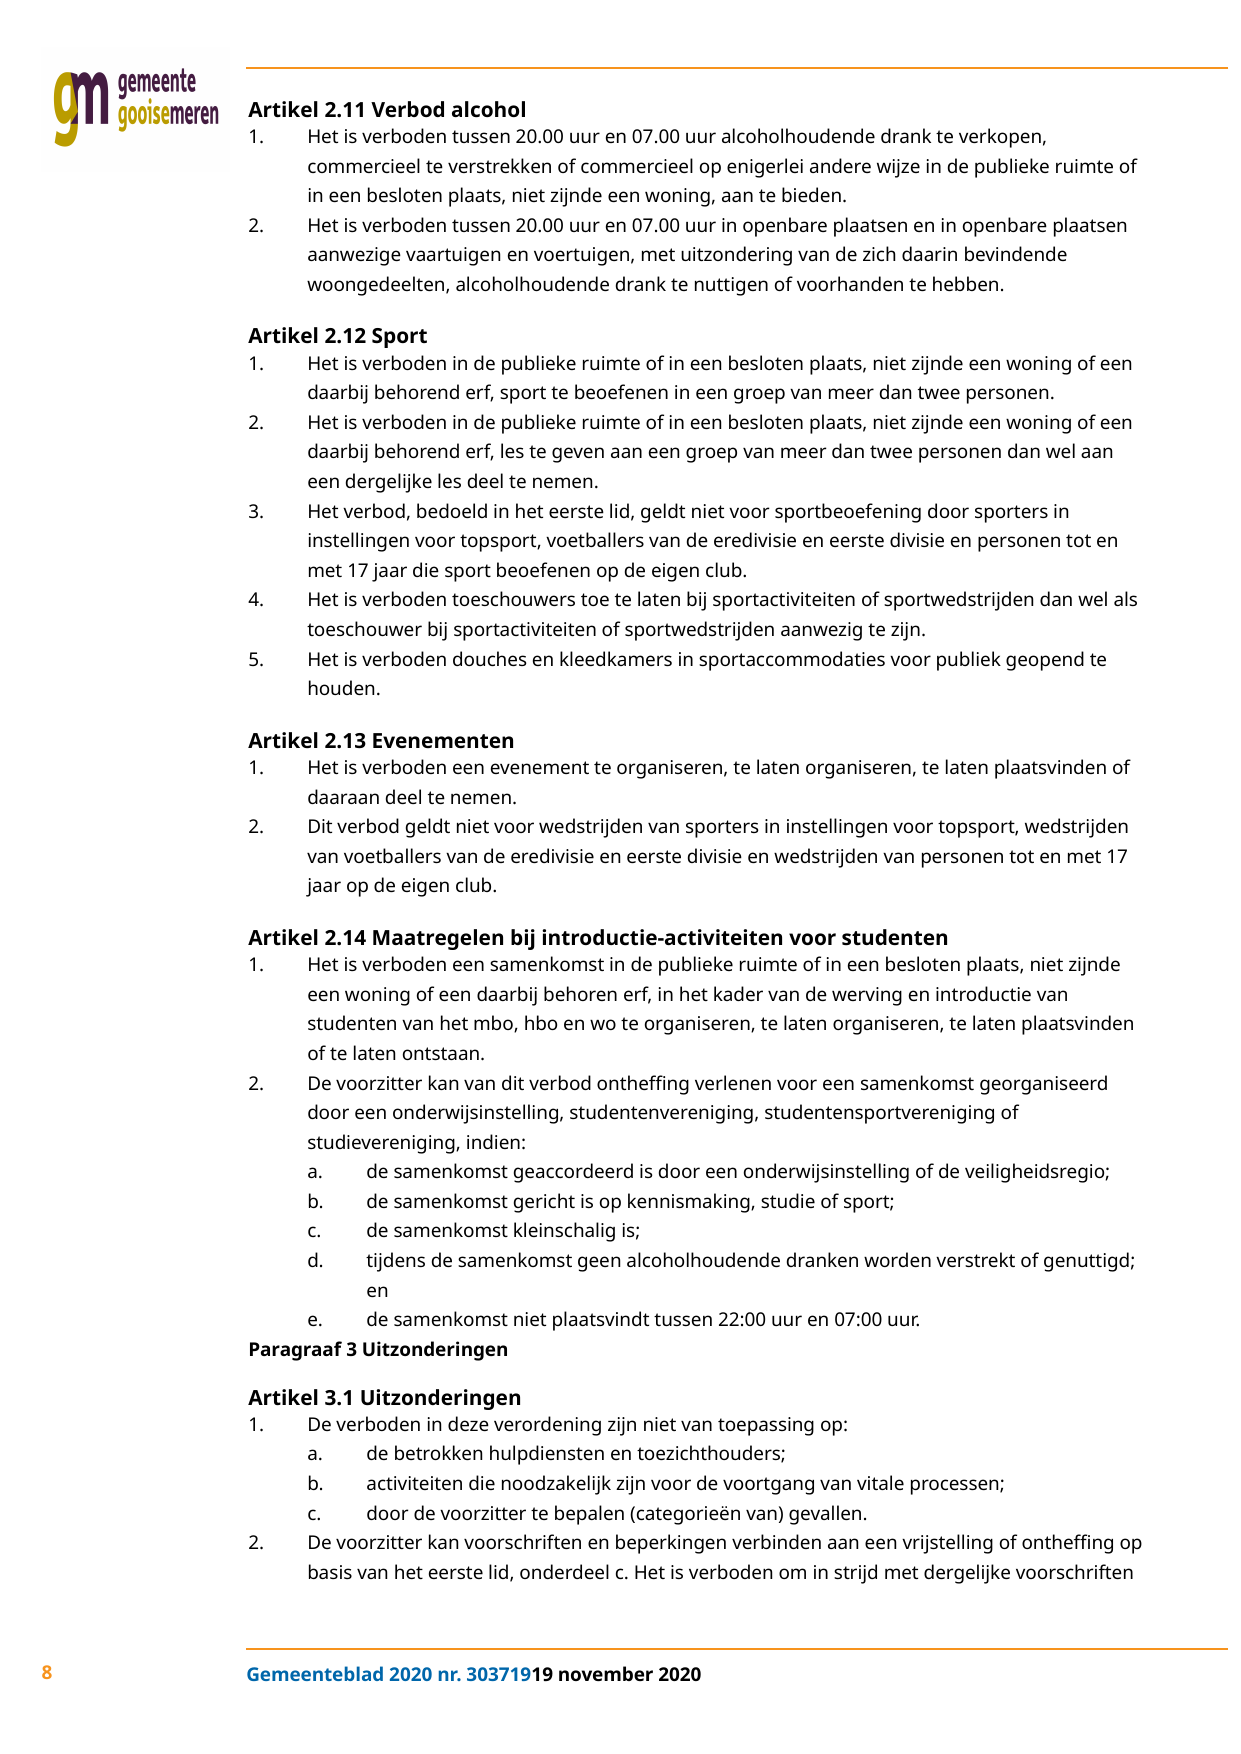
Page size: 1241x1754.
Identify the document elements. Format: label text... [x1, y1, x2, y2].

list De voorzitter kan voorschriften en beperkingen verbinden aan een vrijstelling of ontheffing op basis van het eerste lid, onderdeel c. Het is verboden om in strijd met dergelijke voorschriften [248, 1529, 1152, 1585]
list activiteiten die noodzakelijk zijn voor de voortgang van vitale processen; [307, 1470, 1152, 1496]
list Het is verboden een samenkomst in de publieke ruimte of in een besloten plaats, niet zijnde een woning of een daarbij behoren erf, in het kader van de werving en introductie van studenten van het mbo, hbo en wo te organiseren, te laten organiseren, te laten plaatsvinden of te laten ontstaan. [248, 951, 1152, 1066]
list door de voorzitter te bepalen (categorieën van) gevallen. [307, 1500, 1152, 1526]
list de samenkomst kleinschalig is; [307, 1218, 1152, 1243]
list de samenkomst gericht is op kennismaking, studie of sport; [307, 1188, 1152, 1214]
text Artikel 2.13 Evenementen [248, 726, 1152, 754]
list Het verbod, bedoeld in het eerste lid, geldt niet voor sportbeoefening door sporters in instellingen voor topsport, voetballers van de eredivisie en eerste divisie en personen tot en met 17 jaar die sport beoefenen op de eigen club. [248, 498, 1152, 583]
list de samenkomst niet plaatsvindt tussen 22:00 uur en 07:00 uur. [307, 1306, 1152, 1332]
list Het is verboden tussen 20.00 uur en 07.00 uur alcoholhoudende drank te verkopen, commercieel te verstrekken of commercieel op enigerlei andere wijze in de publieke ruimte of in een besloten plaats, niet zijnde een woning, aan te bieden. [248, 123, 1152, 208]
list de betrokken hulpdiensten en toezichthouders; [307, 1441, 1152, 1466]
text Artikel 3.1 Uitzonderingen [248, 1383, 1152, 1411]
list De voorzitter kan van dit verbod ontheffing verlenen voor een samenkomst georganiseerd door een onderwijsinstelling, studentenvereniging, studentensportvereniging of studievereniging, indien: [248, 1070, 1152, 1155]
list Het is verboden toeschouwers toe te laten bij sportactiviteiten of sportwedstrijden dan wel als toeschouwer bij sportactiviteiten of sportwedstrijden aanwezig te zijn. [248, 587, 1152, 642]
list Het is verboden douches en kleedkamers in sportaccommodaties voor publiek geopend te houden. [248, 646, 1152, 701]
list Het is verboden een evenement te organiseren, te laten organiseren, te laten plaatsvinden of daaraan deel te nemen. [248, 754, 1152, 809]
text Artikel 2.12 Sport [248, 322, 1152, 350]
text Paragraaf 3 Uitzonderingen [248, 1336, 1152, 1362]
list Het is verboden in de publieke ruimte of in een besloten plaats, niet zijnde een woning of een daarbij behorend erf, les te geven aan een groep van meer dan twee personen dan wel aan een dergelijke les deel te nemen. [248, 409, 1152, 494]
text Artikel 2.14 Maatregelen bij introductie-activiteiten voor studenten [248, 923, 1152, 951]
list Het is verboden tussen 20.00 uur en 07.00 uur in openbare plaatsen en in openbare plaatsen aanwezige vaartuigen en voertuigen, met uitzondering van de zich daarin bevindende woongedeelten, alcoholhoudende drank te nuttigen of voorhanden te hebben. [248, 212, 1152, 297]
list tijdens de samenkomst geen alcoholhoudende dranken worden verstrekt of genuttigd; en [307, 1247, 1152, 1303]
text Artikel 2.11 Verbod alcohol [248, 95, 1152, 123]
picture [41, 47, 231, 172]
list Het is verboden in de publieke ruimte of in een besloten plaats, niet zijnde een woning of een daarbij behorend erf, sport te beoefenen in een groep van meer dan twee personen. [248, 350, 1152, 405]
list De verboden in deze verordening zijn niet van toepassing op: [248, 1411, 1152, 1437]
list Dit verbod geldt niet voor wedstrijden van sporters in instellingen voor topsport, wedstrijden van voetballers van de eredivisie en eerste divisie en wedstrijden van personen tot en met 17 jaar op de eigen club. [248, 813, 1152, 898]
list de samenkomst geaccordeerd is door een onderwijsinstelling of de veiligheidsregio; [307, 1158, 1152, 1184]
